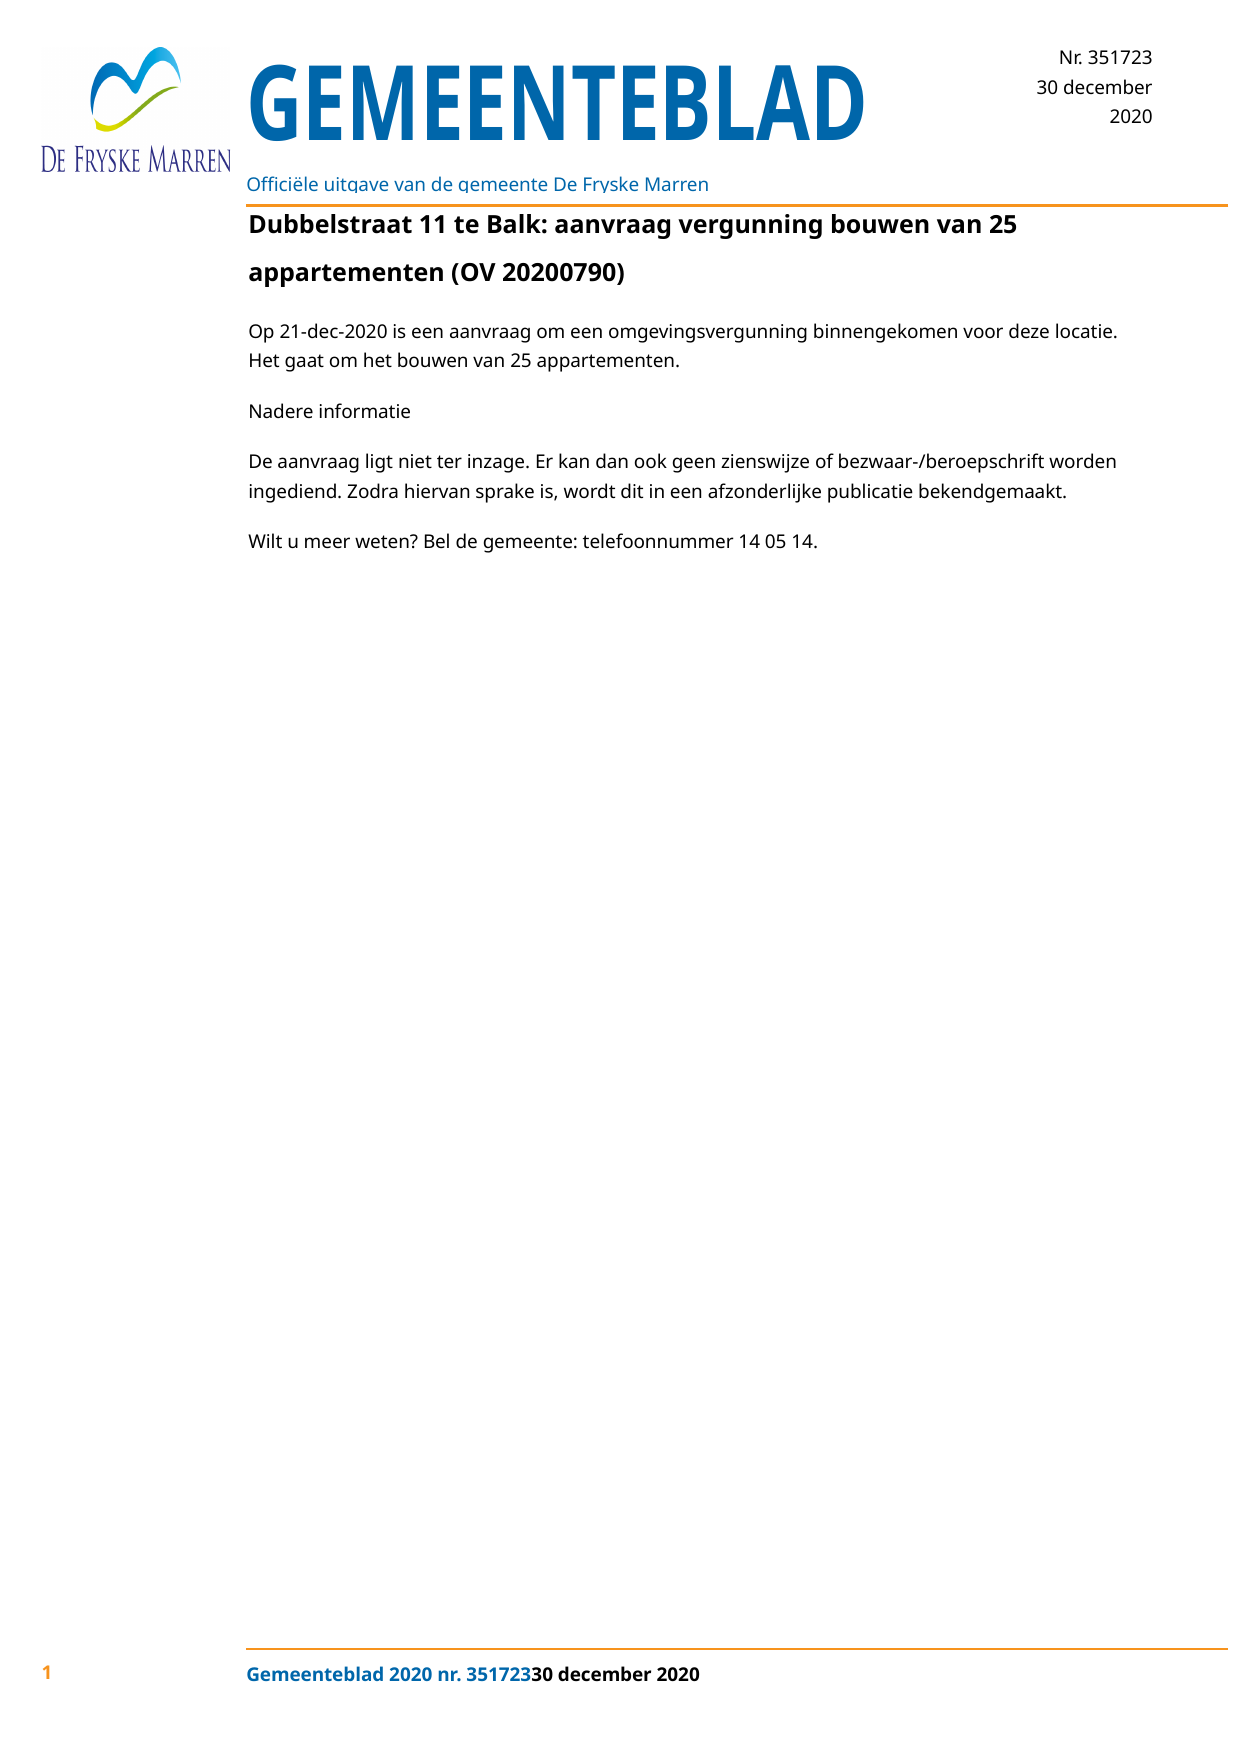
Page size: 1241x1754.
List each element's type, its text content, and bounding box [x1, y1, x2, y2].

text Dubbelstraat 11 te Balk: aanvraag vergunning bouwen van 25 appartementen (OV 20200790) [248, 207, 1152, 288]
text Op 21-dec-2020 is een aanvraag om een omgevingsvergunning binnengekomen voor deze locatie. Het gaat om het bouwen van 25 appartementen. [248, 318, 1152, 373]
picture [41, 47, 231, 172]
text De aanvraag ligt niet ter inzage. Er kan dan ook geen zienswijze of bezwaar-/beroepschrift worden ingediend. Zodra hiervan sprake is, wordt dit in een afzonderlijke publicatie bekendgemaakt. [248, 448, 1152, 504]
text Wilt u meer weten? Bel de gemeente: telefoonnummer 14 05 14. [248, 528, 1152, 554]
text Nadere informatie [248, 398, 1152, 424]
